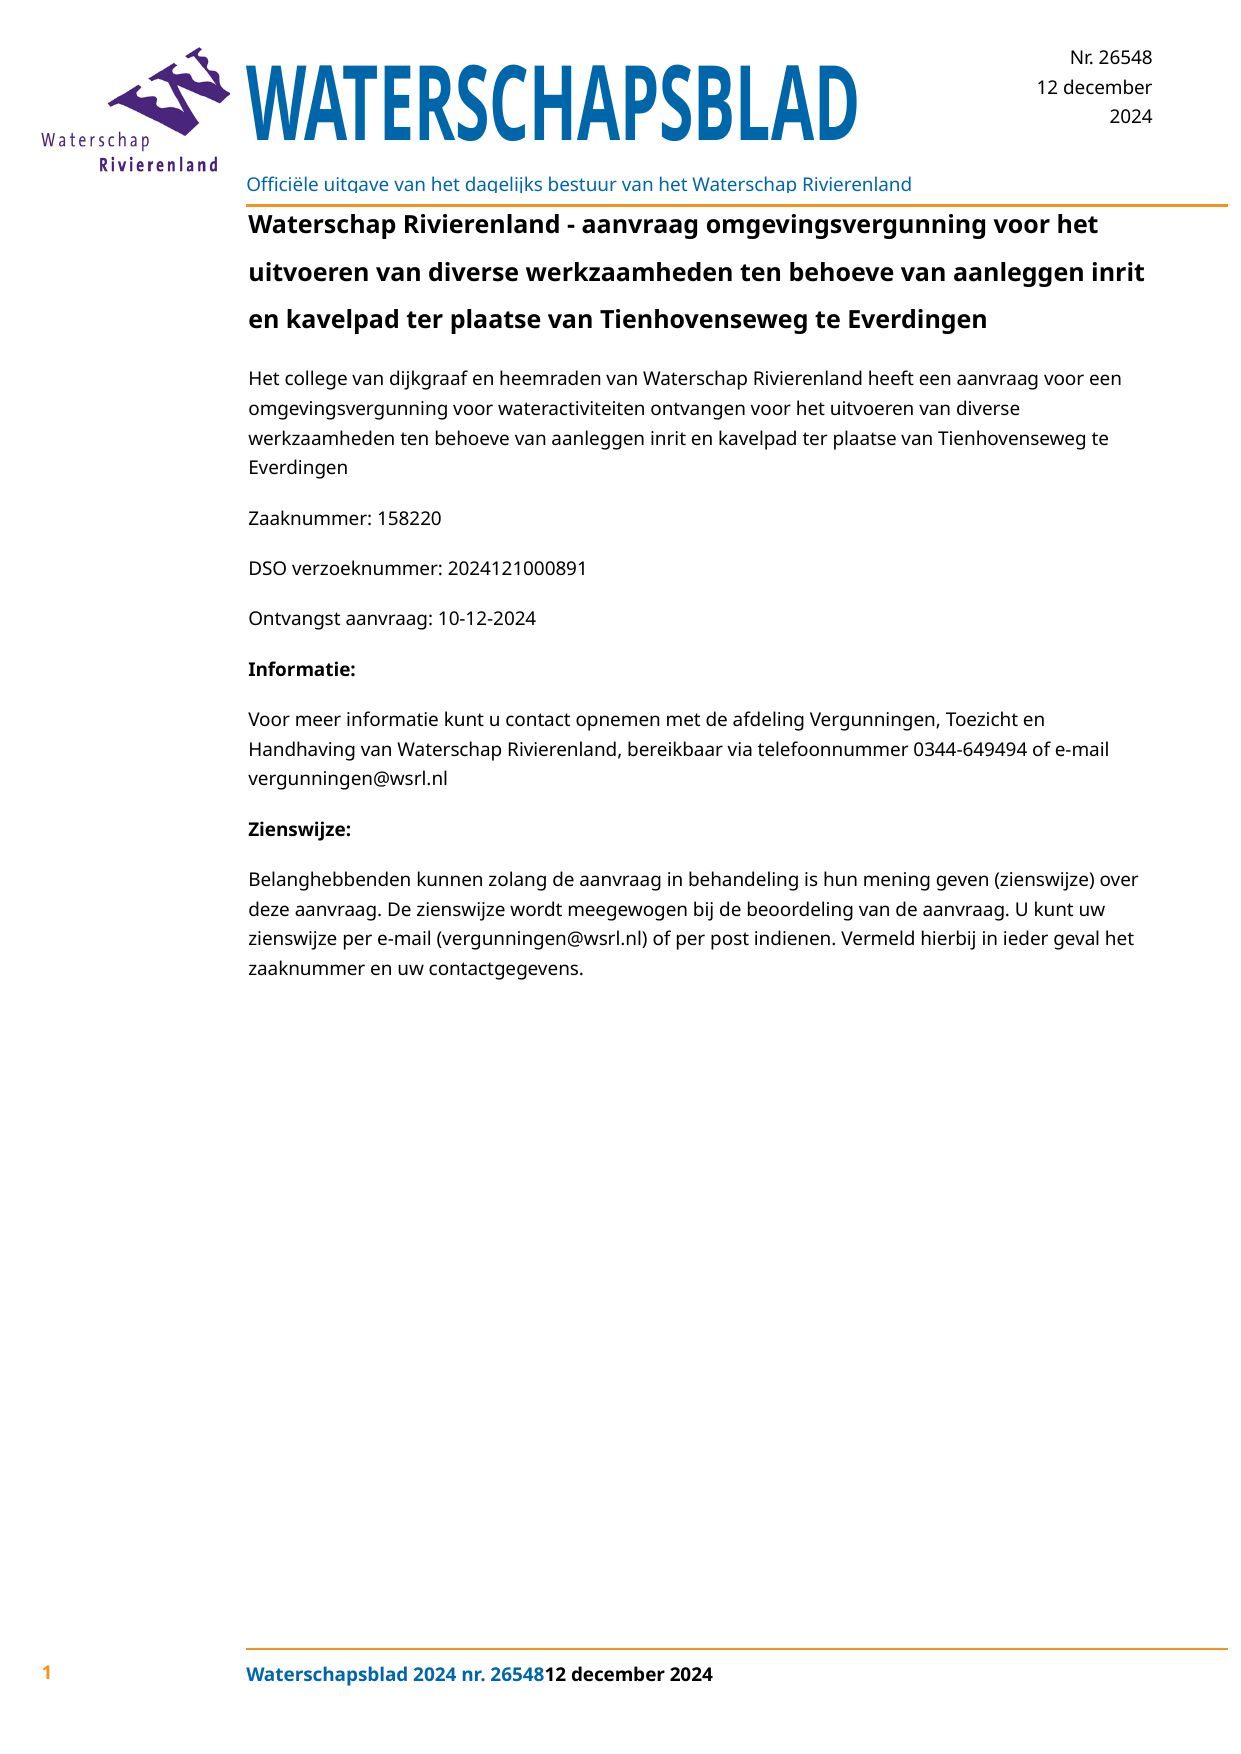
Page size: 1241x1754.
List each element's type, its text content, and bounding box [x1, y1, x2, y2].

text Informatie: [248, 656, 1152, 682]
text Zaaknummer: 158220 [248, 505, 1152, 530]
text DSO verzoeknummer: 2024121000891 [248, 555, 1152, 581]
text Waterschap Rivierenland - aanvraag omgevingsvergunning voor het uitvoeren van diverse werkzaamheden ten behoeve van aanleggen inrit en kavelpad ter plaatse van Tienhovenseweg te Everdingen [248, 207, 1152, 336]
text Het college van dijkgraaf en heemraden van Waterschap Rivierenland heeft een aanvraag voor een omgevingsvergunning voor wateractiviteiten ontvangen voor het uitvoeren van diverse werkzaamheden ten behoeve van aanleggen inrit en kavelpad ter plaatse van Tienhovenseweg te Everdingen [248, 366, 1152, 480]
text Voor meer informatie kunt u contact opnemen met de afdeling Vergunningen, Toezicht en Handhaving van Waterschap Rivierenland, bereikbaar via telefoonnummer 0344-649494 of e-mail vergunningen@wsrl.nl [248, 706, 1152, 791]
text Zienswijze: [248, 816, 1152, 842]
text Belanghebbenden kunnen zolang de aanvraag in behandeling is hun mening geven (zienswijze) over deze aanvraag. De zienswijze wordt meegewogen bij de beoordeling van de aanvraag. U kunt uw zienswijze per e-mail (vergunningen@wsrl.nl) of per post indienen. Vermeld hierbij in ieder geval het zaaknummer en uw contactgegevens. [248, 866, 1152, 981]
text Ontvangst aanvraag: 10-12-2024 [248, 606, 1152, 631]
picture [41, 47, 231, 172]
